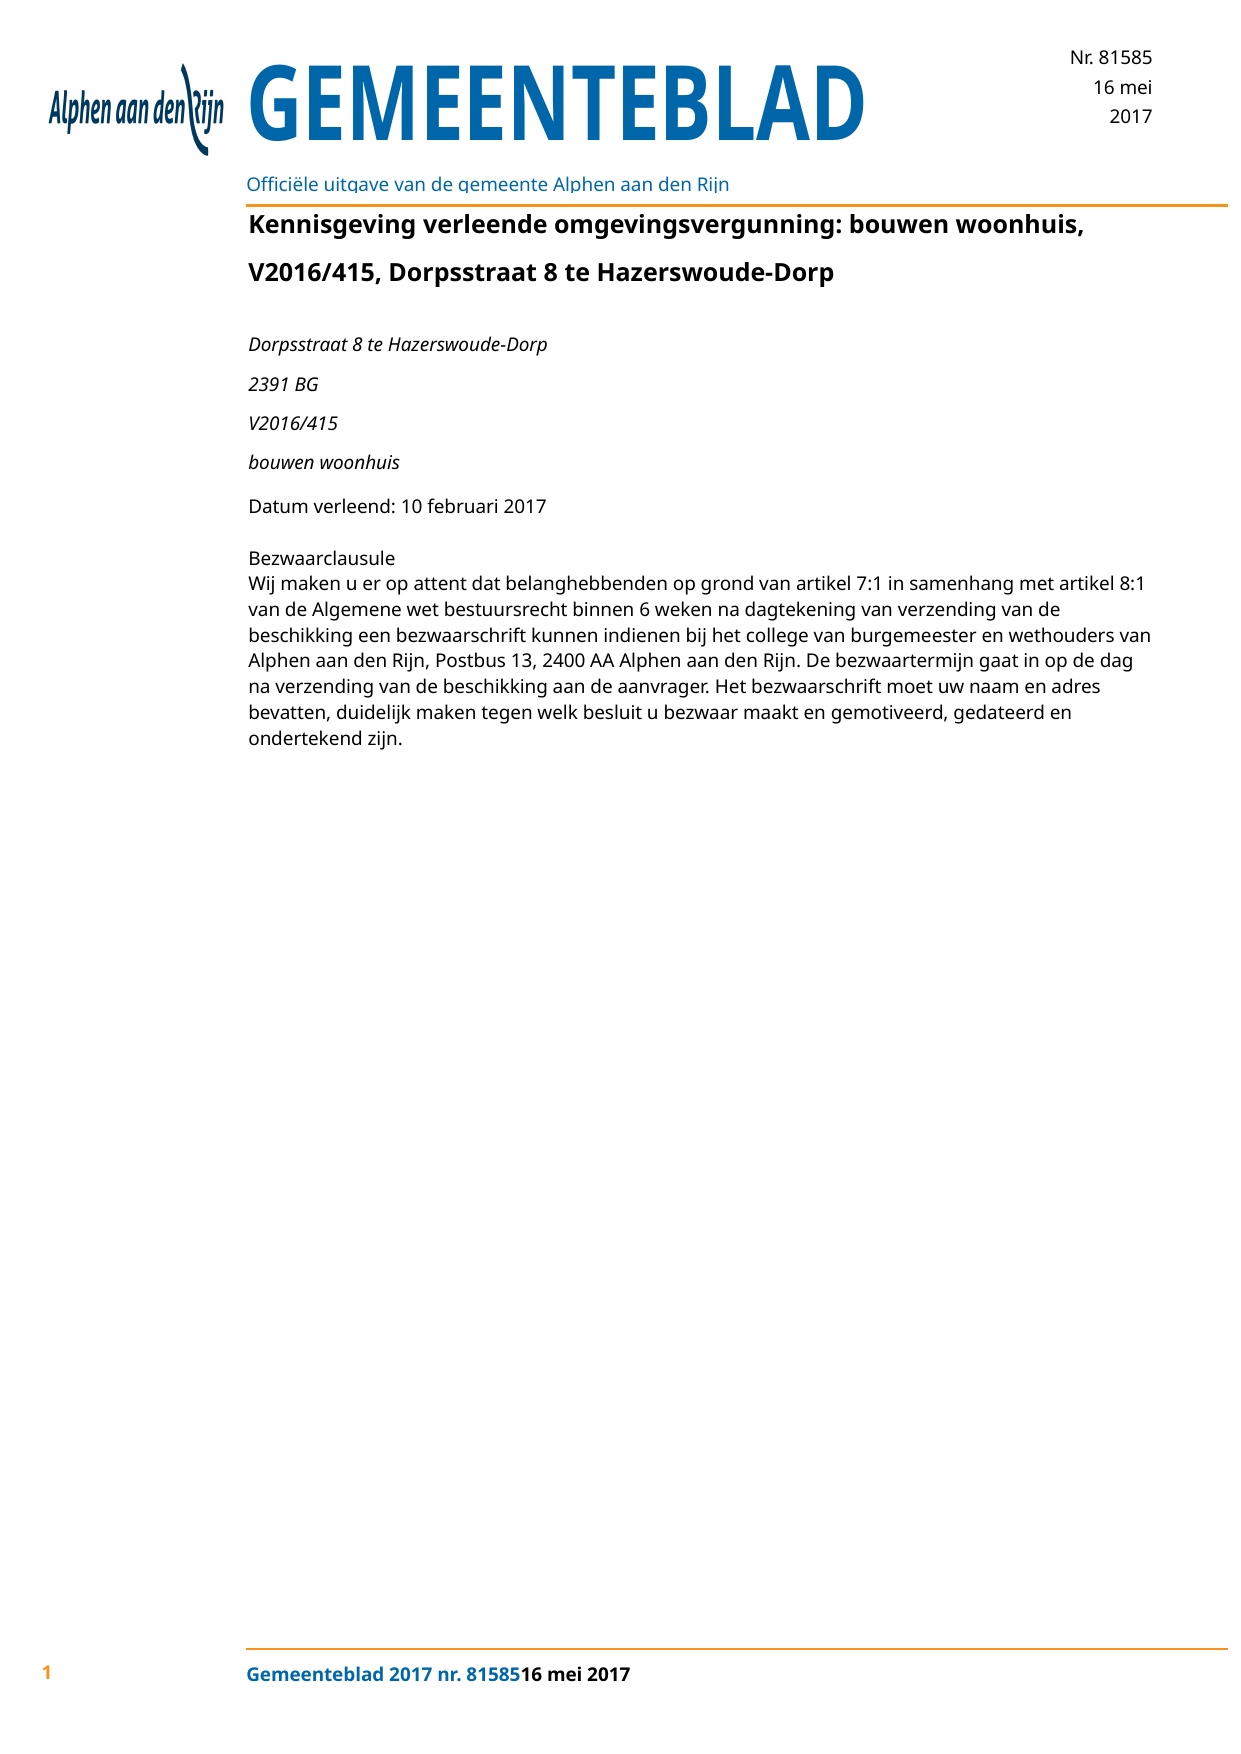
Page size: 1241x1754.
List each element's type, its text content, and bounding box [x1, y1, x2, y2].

text Kennisgeving verleende omgevingsvergunning: bouwen woonhuis, V2016/415, Dorpsstraat 8 te Hazerswoude-Dorp [248, 207, 1152, 288]
text V2016/415 [248, 410, 1152, 436]
text 2391 BG [248, 371, 1152, 396]
text Wij maken u er op attent dat belanghebbenden op grond van artikel 7:1 in samenhang met artikel 8:1 van de Algemene wet bestuursrecht binnen 6 weken na dagtekening van verzending van de beschikking een bezwaarschrift kunnen indienen bij het college van burgemeester en wethouders van Alphen aan den Rijn, Postbus 13, 2400 AA Alphen aan den Rijn. De bezwaartermijn gaat in op de dag na verzending van de beschikking aan de aanvrager. Het bezwaarschrift moet uw naam en adres bevatten, duidelijk maken tegen welk besluit u bezwaar maakt en gemotiveerd, gedateerd en ondertekend zijn. [248, 570, 1152, 751]
picture [41, 47, 231, 172]
text Bezwaarclausule [248, 545, 1152, 570]
text Dorpsstraat 8 te Hazerswoude-Dorp [248, 331, 1152, 357]
text bouwen woonhuis [248, 449, 1152, 475]
text Datum verleend: 10 februari 2017 [248, 493, 1152, 519]
